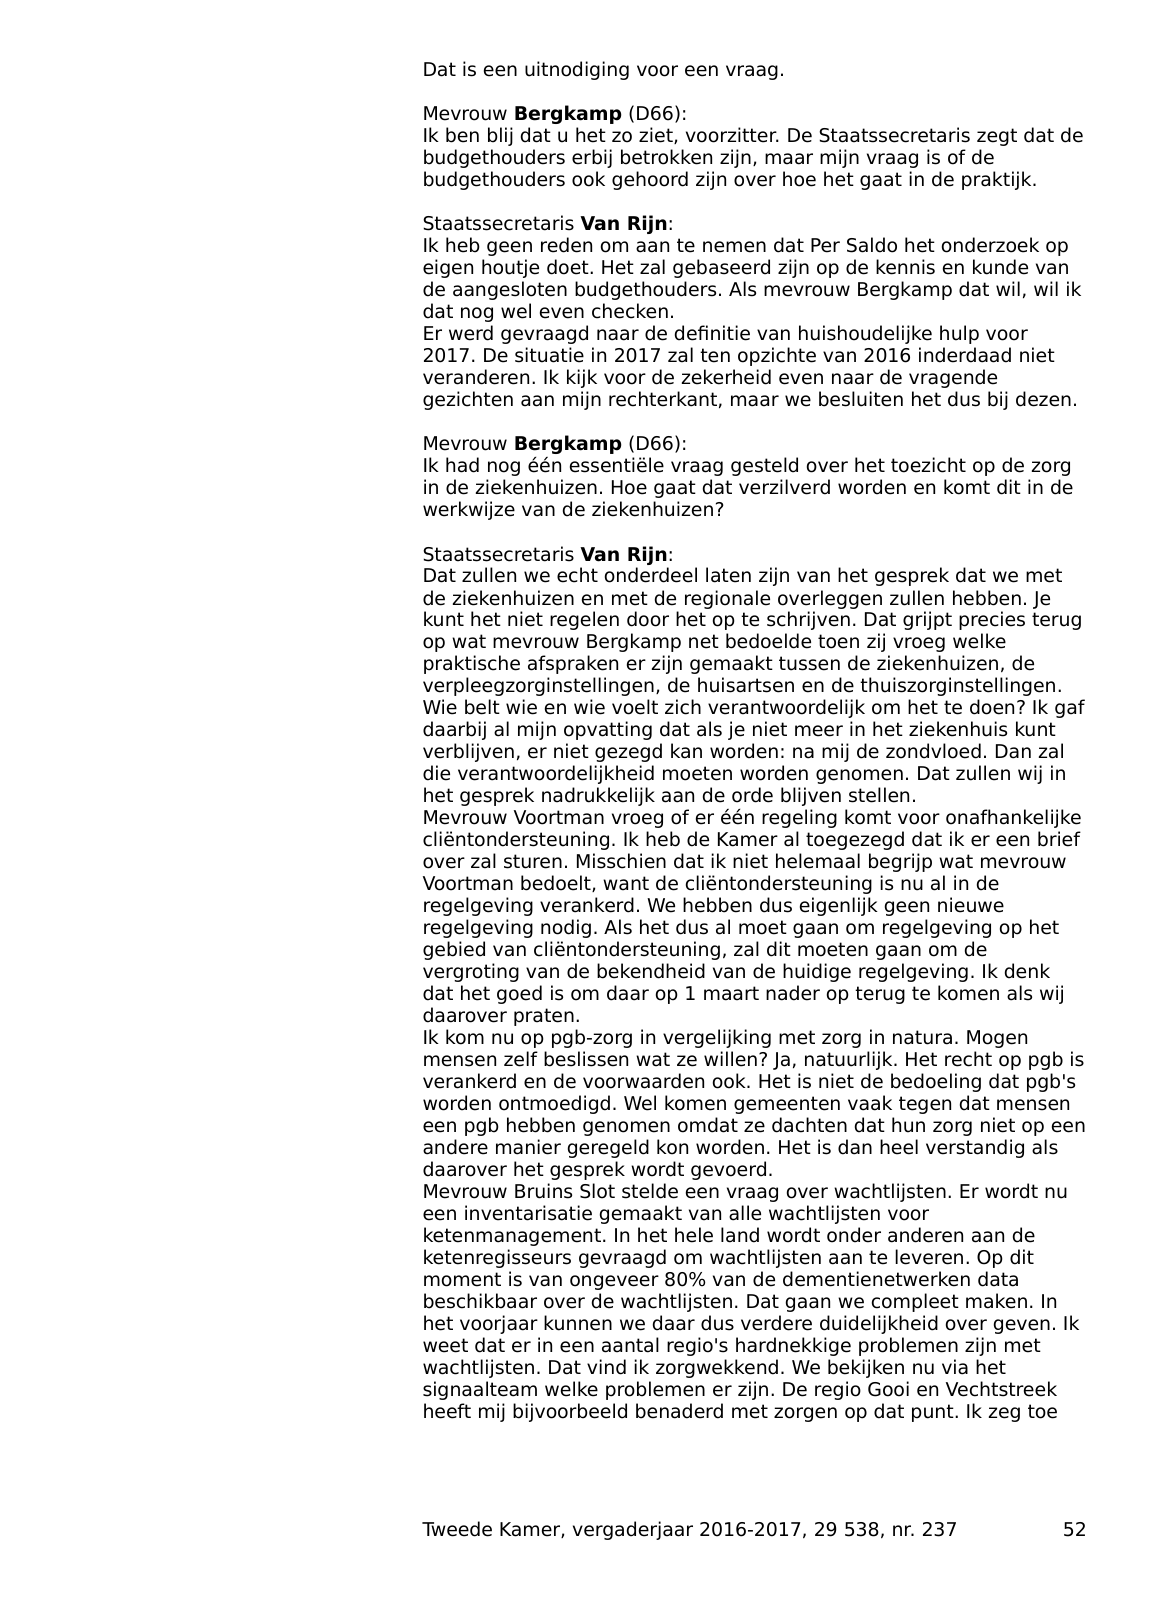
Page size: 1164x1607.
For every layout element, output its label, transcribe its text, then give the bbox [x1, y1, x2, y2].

text Mevrouw Bruins Slot stelde een vraag over wachtlijsten. Er wordt nu een inventarisatie gemaakt van alle wachtlijsten voor ketenmanagement. In het hele land wordt onder anderen aan de ketenregisseurs gevraagd om wachtlijsten aan te leveren. Op dit moment is van ongeveer 80% van de dementienetwerken data beschikbaar over de wachtlijsten. Dat gaan we compleet maken. In het voorjaar kunnen we daar dus verdere duidelijkheid over geven. Ik weet dat er in een aantal regio's hardnekkige problemen zijn met wachtlijsten. Dat vind ik zorgwekkend. We bekijken nu via het signaalteam welke problemen er zijn. De regio Gooi en Vechtstreek heeft mij bijvoorbeeld benaderd met zorgen op dat punt. Ik zeg toe [422, 1181, 1087, 1423]
text Mevrouw Bergkamp (D66): [422, 433, 1087, 455]
text Ik had nog één essentiële vraag gesteld over het toezicht op de zorg in de ziekenhuizen. Hoe gaat dat verzilverd worden en komt dit in de werkwijze van de ziekenhuizen? [422, 455, 1087, 521]
text Mevrouw Bergkamp (D66): [422, 103, 1087, 125]
text Dat is een uitnodiging voor een vraag. [422, 59, 1087, 81]
text Staatssecretaris Van Rijn: [422, 543, 1087, 565]
text Ik heb geen reden om aan te nemen dat Per Saldo het onderzoek op eigen houtje doet. Het zal gebaseerd zijn op de kennis en kunde van de aangesloten budgethouders. Als mevrouw Bergkamp dat wil, wil ik dat nog wel even checken. [422, 235, 1087, 323]
text Mevrouw Voortman vroeg of er één regeling komt voor onafhankelijke cliëntondersteuning. Ik heb de Kamer al toegezegd dat ik er een brief over zal sturen. Misschien dat ik niet helemaal begrijp wat mevrouw Voortman bedoelt, want de cliëntondersteuning is nu al in de regelgeving verankerd. We hebben dus eigenlijk geen nieuwe regelgeving nodig. Als het dus al moet gaan om regelgeving op het gebied van cliëntondersteuning, zal dit moeten gaan om de vergroting van de bekendheid van de huidige regelgeving. Ik denk dat het goed is om daar op 1 maart nader op terug te komen als wij daarover praten. [422, 807, 1087, 1027]
text Ik kom nu op pgb-zorg in vergelijking met zorg in natura. Mogen mensen zelf beslissen wat ze willen? Ja, natuurlijk. Het recht op pgb is verankerd en de voorwaarden ook. Het is niet de bedoeling dat pgb's worden ontmoedigd. Wel komen gemeenten vaak tegen dat mensen een pgb hebben genomen omdat ze dachten dat hun zorg niet op een andere manier geregeld kon worden. Het is dan heel verstandig als daarover het gesprek wordt gevoerd. [422, 1027, 1087, 1181]
text Er werd gevraagd naar de definitie van huishoudelijke hulp voor 2017. De situatie in 2017 zal ten opzichte van 2016 inderdaad niet veranderen. Ik kijk voor de zekerheid even naar de vragende gezichten aan mijn rechterkant, maar we besluiten het dus bij dezen. [422, 323, 1087, 411]
text Dat zullen we echt onderdeel laten zijn van het gesprek dat we met de ziekenhuizen en met de regionale overleggen zullen hebben. Je kunt het niet regelen door het op te schrijven. Dat grijpt precies terug op wat mevrouw Bergkamp net bedoelde toen zij vroeg welke praktische afspraken er zijn gemaakt tussen de ziekenhuizen, de verpleegzorginstellingen, de huisartsen en de thuiszorginstellingen. Wie belt wie en wie voelt zich verantwoordelijk om het te doen? Ik gaf daarbij al mijn opvatting dat als je niet meer in het ziekenhuis kunt verblijven, er niet gezegd kan worden: na mij de zondvloed. Dan zal die verantwoordelijkheid moeten worden genomen. Dat zullen wij in het gesprek nadrukkelijk aan de orde blijven stellen. [422, 565, 1087, 807]
text Ik ben blij dat u het zo ziet, voorzitter. De Staatssecretaris zegt dat de budgethouders erbij betrokken zijn, maar mijn vraag is of de budgethouders ook gehoord zijn over hoe het gaat in de praktijk. [422, 125, 1087, 191]
text Staatssecretaris Van Rijn: [422, 213, 1087, 235]
